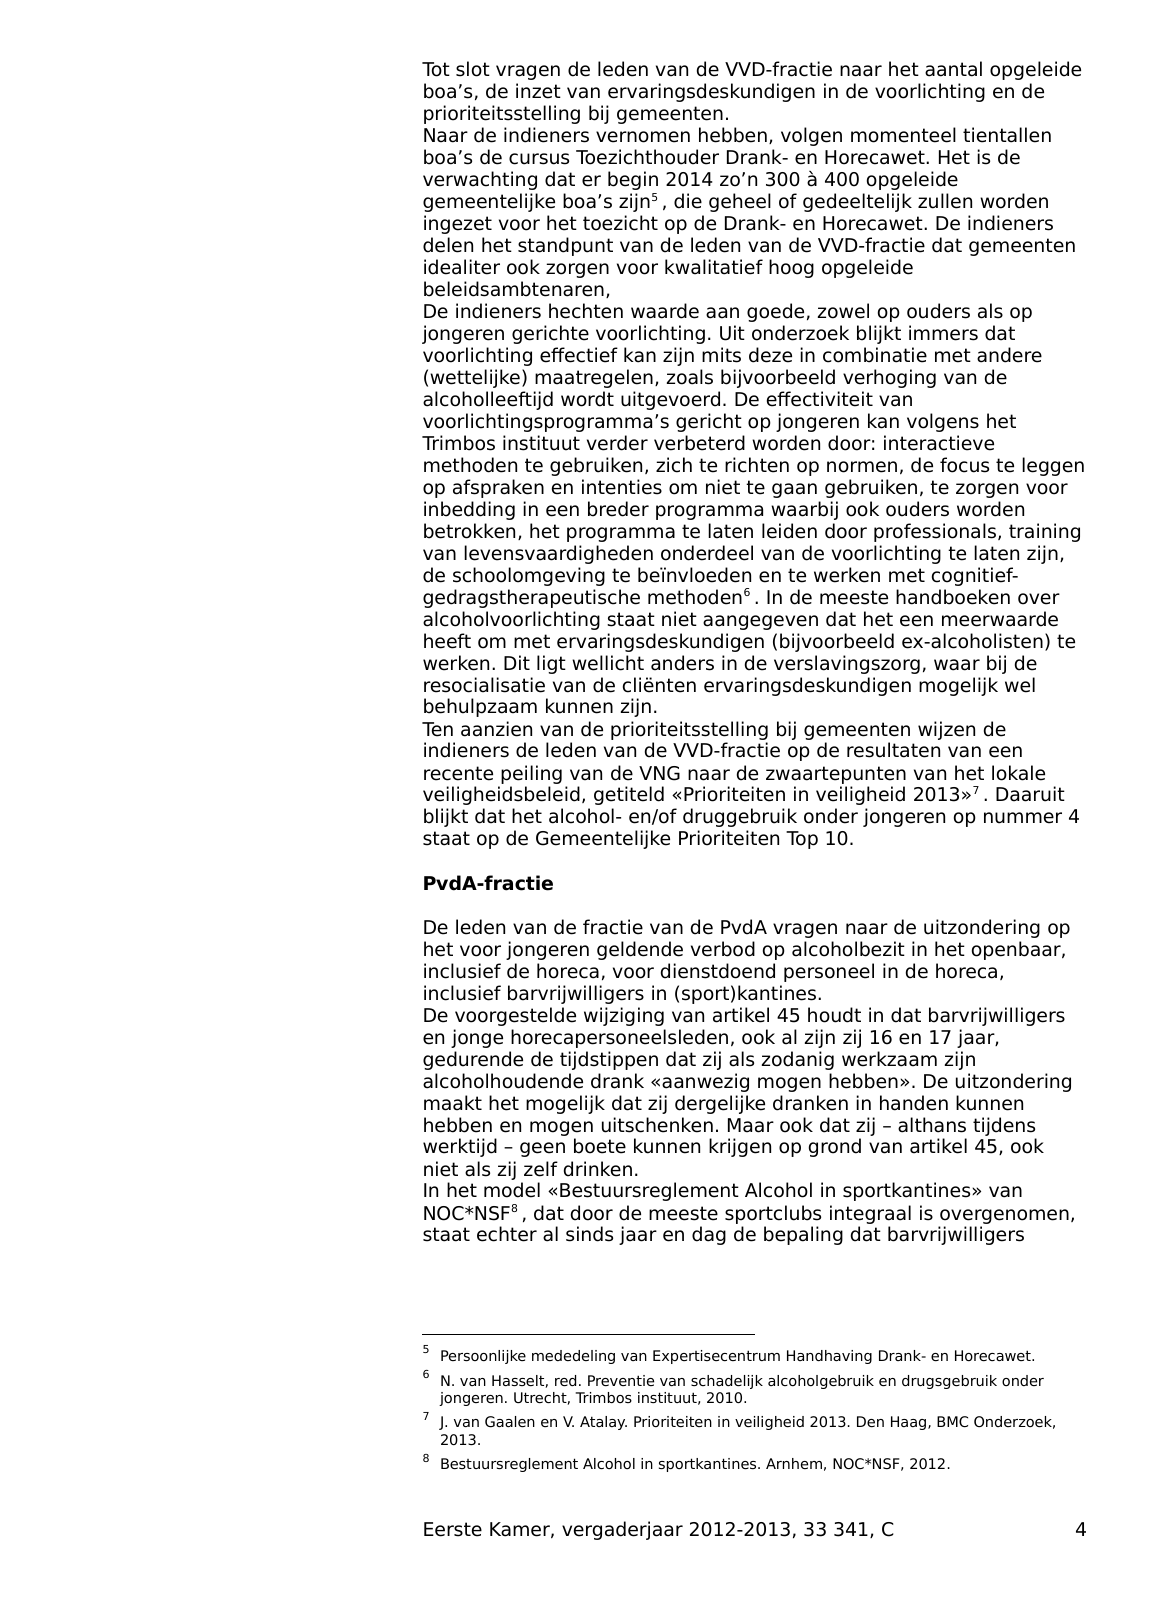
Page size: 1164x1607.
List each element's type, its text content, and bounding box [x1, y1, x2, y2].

text Tot slot vragen de leden van de VVD-fractie naar het aantal opgeleide boa’s, de inzet van ervaringsdeskundigen in de voorlichting en de prioriteitsstelling bij gemeenten. [422, 59, 1087, 125]
text Bestuursreglement Alcohol in sportkantines. Arnhem, NOC*NSF, 2012. [422, 1452, 1087, 1474]
text Ten aanzien van de prioriteitsstelling bij gemeenten wijzen de indieners de leden van de VVD-fractie op de resultaten van een recente peiling van de VNG naar de zwaartepunten van het lokale veiligheidsbeleid, getiteld «Prioriteiten in veiligheid 2013». Daaruit blijkt dat het alcohol- en/of druggebruik onder jongeren op nummer 4 staat op de Gemeentelijke Prioriteiten Top 10. [422, 718, 1087, 850]
text Naar de indieners vernomen hebben, volgen momenteel tientallen boa’s de cursus Toezichthouder Drank- en Horecawet. Het is de verwachting dat er begin 2014 zo’n 300 à 400 opgeleide gemeentelijke boa’s zijn, die geheel of gedeeltelijk zullen worden ingezet voor het toezicht op de Drank- en Horecawet. De indieners delen het standpunt van de leden van de VVD-fractie dat gemeenten idealiter ook zorgen voor kwalitatief hoog opgeleide beleidsambtenaren, [422, 125, 1087, 301]
text De leden van de fractie van de PvdA vragen naar de uitzondering op het voor jongeren geldende verbod op alcoholbezit in het openbaar, inclusief de horeca, voor dienstdoend personeel in de horeca, inclusief barvrijwilligers in (sport)kantines. [422, 917, 1087, 1004]
subtitle PvdA-fractie [422, 872, 1087, 894]
text N. van Hasselt, red. Preventie van schadelijk alcoholgebruik en drugsgebruik onder jongeren. Utrecht, Trimbos instituut, 2010. [422, 1368, 1087, 1407]
text J. van Gaalen en V. Atalay. Prioriteiten in veiligheid 2013. Den Haag, BMC Onderzoek, 2013. [422, 1410, 1087, 1449]
text Persoonlijke mededeling van Expertisecentrum Handhaving Drank- en Horecawet. [422, 1343, 1087, 1366]
text De voorgestelde wijziging van artikel 45 houdt in dat barvrijwilligers en jonge horecapersoneelsleden, ook al zijn zij 16 en 17 jaar, gedurende de tijdstippen dat zij als zodanig werkzaam zijn alcoholhoudende drank «aanwezig mogen hebben». De uitzondering maakt het mogelijk dat zij dergelijke dranken in handen kunnen hebben en mogen uitschenken. Maar ook dat zij – althans tijdens werktijd – geen boete kunnen krijgen op grond van artikel 45, ook niet als zij zelf drinken. [422, 1004, 1087, 1180]
text De indieners hechten waarde aan goede, zowel op ouders als op jongeren gerichte voorlichting. Uit onderzoek blijkt immers dat voorlichting effectief kan zijn mits deze in combinatie met andere (wettelijke) maatregelen, zoals bijvoorbeeld verhoging van de alcoholleeftijd wordt uitgevoerd. De effectiviteit van voorlichtingsprogramma’s gericht op jongeren kan volgens het Trimbos instituut verder verbeterd worden door: interactieve methoden te gebruiken, zich te richten op normen, de focus te leggen op afspraken en intenties om niet te gaan gebruiken, te zorgen voor inbedding in een breder programma waarbij ook ouders worden betrokken, het programma te laten leiden door professionals, training van levensvaardigheden onderdeel van de voorlichting te laten zijn, de schoolomgeving te beïnvloeden en te werken met cognitief-gedragstherapeutische methoden. In de meeste handboeken over alcoholvoorlichting staat niet aangegeven dat het een meerwaarde heeft om met ervaringsdeskundigen (bijvoorbeeld ex-alcoholisten) te werken. Dit ligt wellicht anders in de verslavingszorg, waar bij de resocialisatie van de cliënten ervaringsdeskundigen mogelijk wel behulpzaam kunnen zijn. [422, 301, 1087, 718]
text In het model «Bestuursreglement Alcohol in sportkantines» van NOC*NSF, dat door de meeste sportclubs integraal is overgenomen, staat echter al sinds jaar en dag de bepaling dat barvrijwilligers [422, 1180, 1087, 1246]
